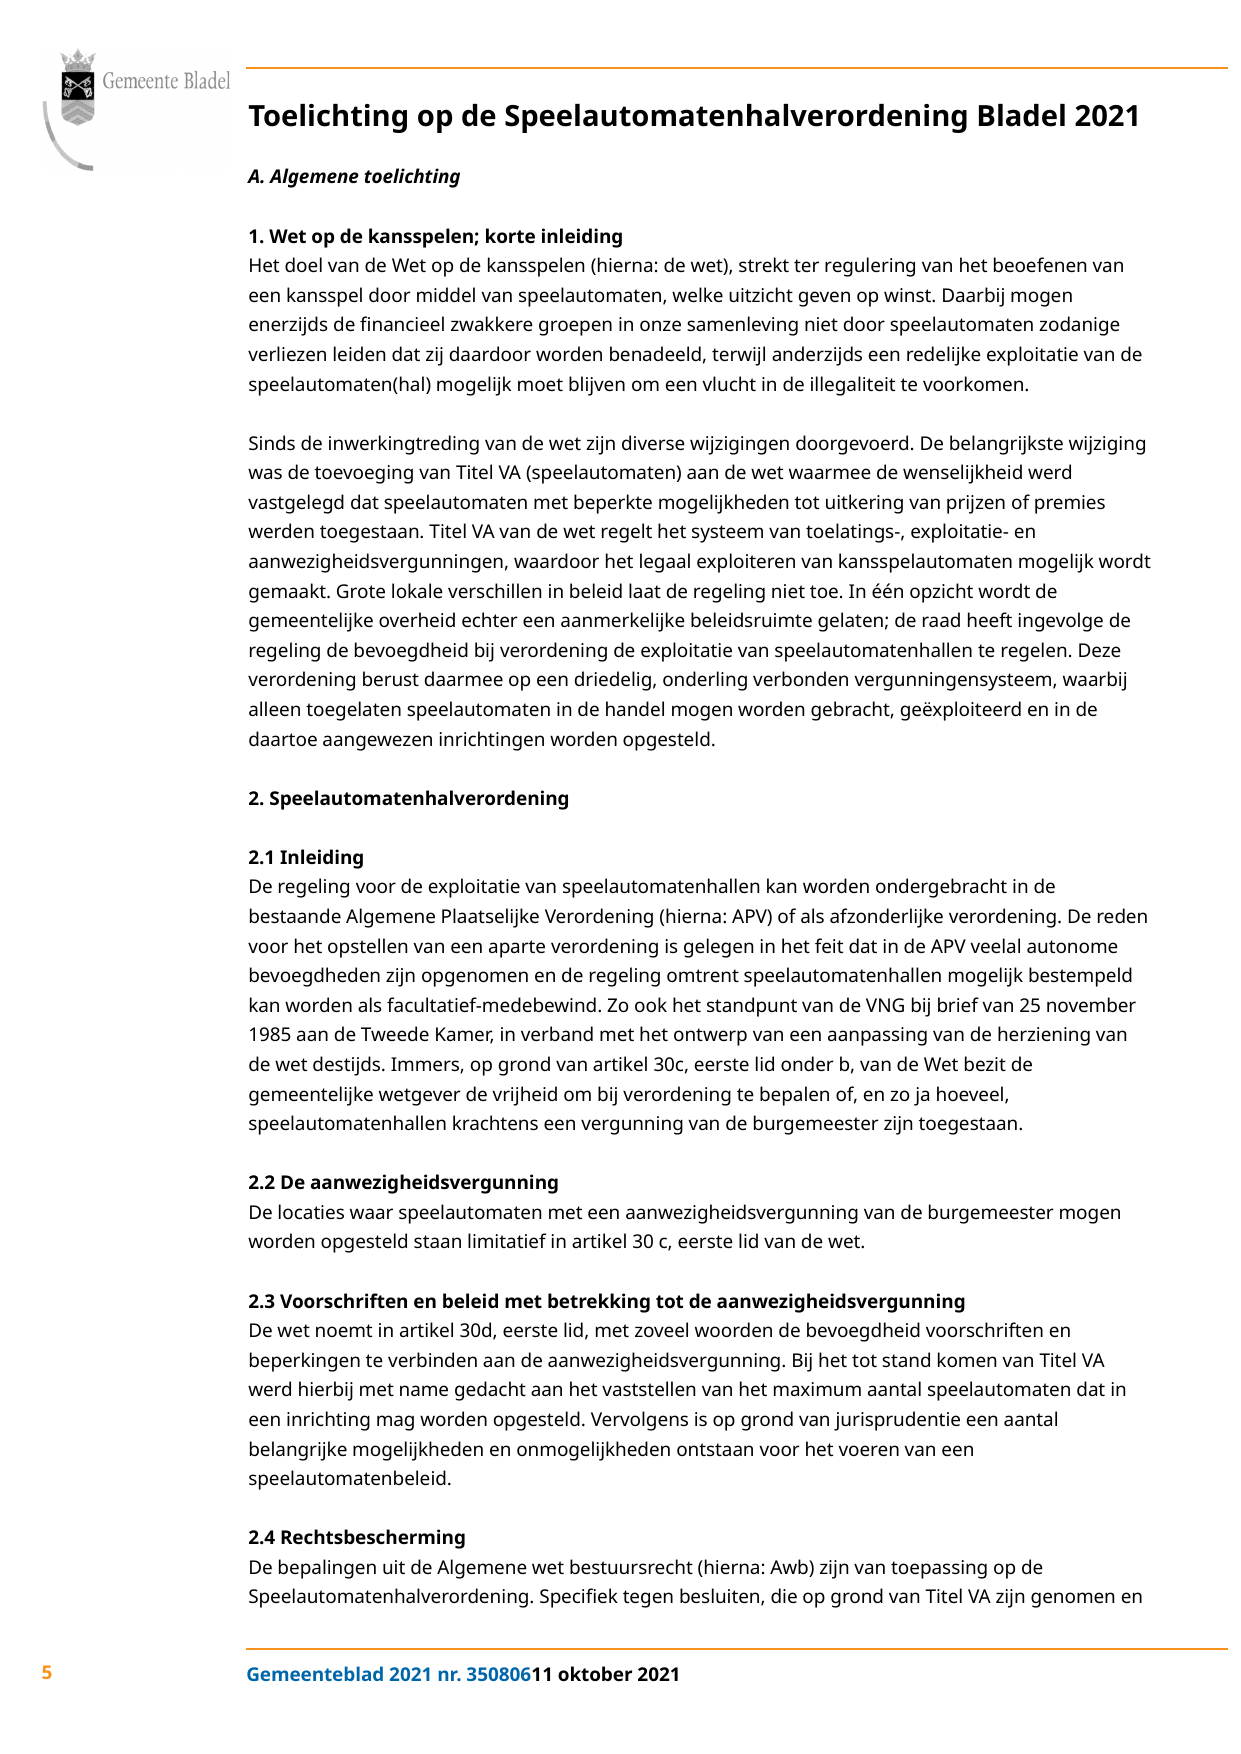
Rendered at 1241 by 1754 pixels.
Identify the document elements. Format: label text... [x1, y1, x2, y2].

text De bepalingen uit de Algemene wet bestuursrecht (hierna: Awb) zijn van toepassing op de Speelautomatenhalverordening. Specifiek tegen besluiten, die op grond van Titel VA zijn genomen en [248, 1554, 1152, 1609]
text De regeling voor de exploitatie van speelautomatenhallen kan worden ondergebracht in de bestaande Algemene Plaatselijke Verordening (hierna: APV) of als afzonderlijke verordening. De reden voor het opstellen van een aparte verordening is gelegen in het feit dat in de APV veelal autonome bevoegdheden zijn opgenomen en de regeling omtrent speelautomatenhallen mogelijk bestempeld kan worden als facultatief-medebewind. Zo ook het standpunt van de VNG bij brief van 25 november 1985 aan de Tweede Kamer, in verband met het ontwerp van een aanpassing van de herziening van de wet destijds. Immers, op grond van artikel 30c, eerste lid onder b, van de Wet bezit de gemeentelijke wetgever de vrijheid om bij verordening te bepalen of, en zo ja hoeveel, speelautomatenhallen krachtens een vergunning van de burgemeester zijn toegestaan. [248, 874, 1152, 1136]
text Sinds de inwerkingtreding van de wet zijn diverse wijzigingen doorgevoerd. De belangrijkste wijziging was de toevoeging van Titel VA (speelautomaten) aan de wet waarmee de wenselijkheid werd vastgelegd dat speelautomaten met beperkte mogelijkheden tot uitkering van prijzen of premies werden toegestaan. Titel VA van de wet regelt het systeem van toelatings-, exploitatie- en aanwezigheidsvergunningen, waardoor het legaal exploiteren van kansspelautomaten mogelijk wordt gemaakt. Grote lokale verschillen in beleid laat de regeling niet toe. In één opzicht wordt de gemeentelijke overheid echter een aanmerkelijke beleidsruimte gelaten; de raad heeft ingevolge de regeling de bevoegdheid bij verordening de exploitatie van speelautomatenhallen te regelen. Deze verordening berust daarmee op een driedelig, onderling verbonden vergunningensysteem, waarbij alleen toegelaten speelautomaten in de handel mogen worden gebracht, geëxploiteerd en in de daartoe aangewezen inrichtingen worden opgesteld. [248, 430, 1152, 751]
text A. Algemene toelichting [248, 164, 1152, 189]
text De wet noemt in artikel 30d, eerste lid, met zoveel woorden de bevoegdheid voorschriften en beperkingen te verbinden aan de aanwezigheidsvergunning. Bij het tot stand komen van Titel VA werd hierbij met name gedacht aan het vaststellen van het maximum aantal speelautomaten dat in een inrichting mag worden opgesteld. Vervolgens is op grond van jurisprudentie een aantal belangrijke mogelijkheden en onmogelijkheden ontstaan voor het voeren van een speelautomatenbeleid. [248, 1317, 1152, 1491]
text Toelichting op de Speelautomatenhalverordening Bladel 2021 [248, 95, 1152, 134]
text Het doel van de Wet op de kansspelen (hierna: de wet), strekt ter regulering van het beoefenen van een kansspel door middel van speelautomaten, welke uitzicht geven op winst. Daarbij mogen enerzijds de financieel zwakkere groepen in onze samenleving niet door speelautomaten zodanige verliezen leiden dat zij daardoor worden benadeeld, terwijl anderzijds een redelijke exploitatie van de speelautomaten(hal) mogelijk moet blijven om een vlucht in de illegaliteit te voorkomen. [248, 252, 1152, 396]
text 1. Wet op de kansspelen; korte inleiding [248, 223, 1152, 248]
text 2.3 Voorschriften en beleid met betrekking tot de aanwezigheidsvergunning [248, 1288, 1152, 1313]
text 2.2 De aanwezigheidsvergunning [248, 1169, 1152, 1195]
text 2.1 Inleiding [248, 844, 1152, 870]
text 2. Speelautomatenhalverordening [248, 785, 1152, 811]
text De locaties waar speelautomaten met een aanwezigheidsvergunning van de burgemeester mogen worden opgesteld staan limitatief in artikel 30 c, eerste lid van de wet. [248, 1199, 1152, 1254]
text 2.4 Rechtsbescherming [248, 1524, 1152, 1550]
picture [41, 47, 231, 172]
